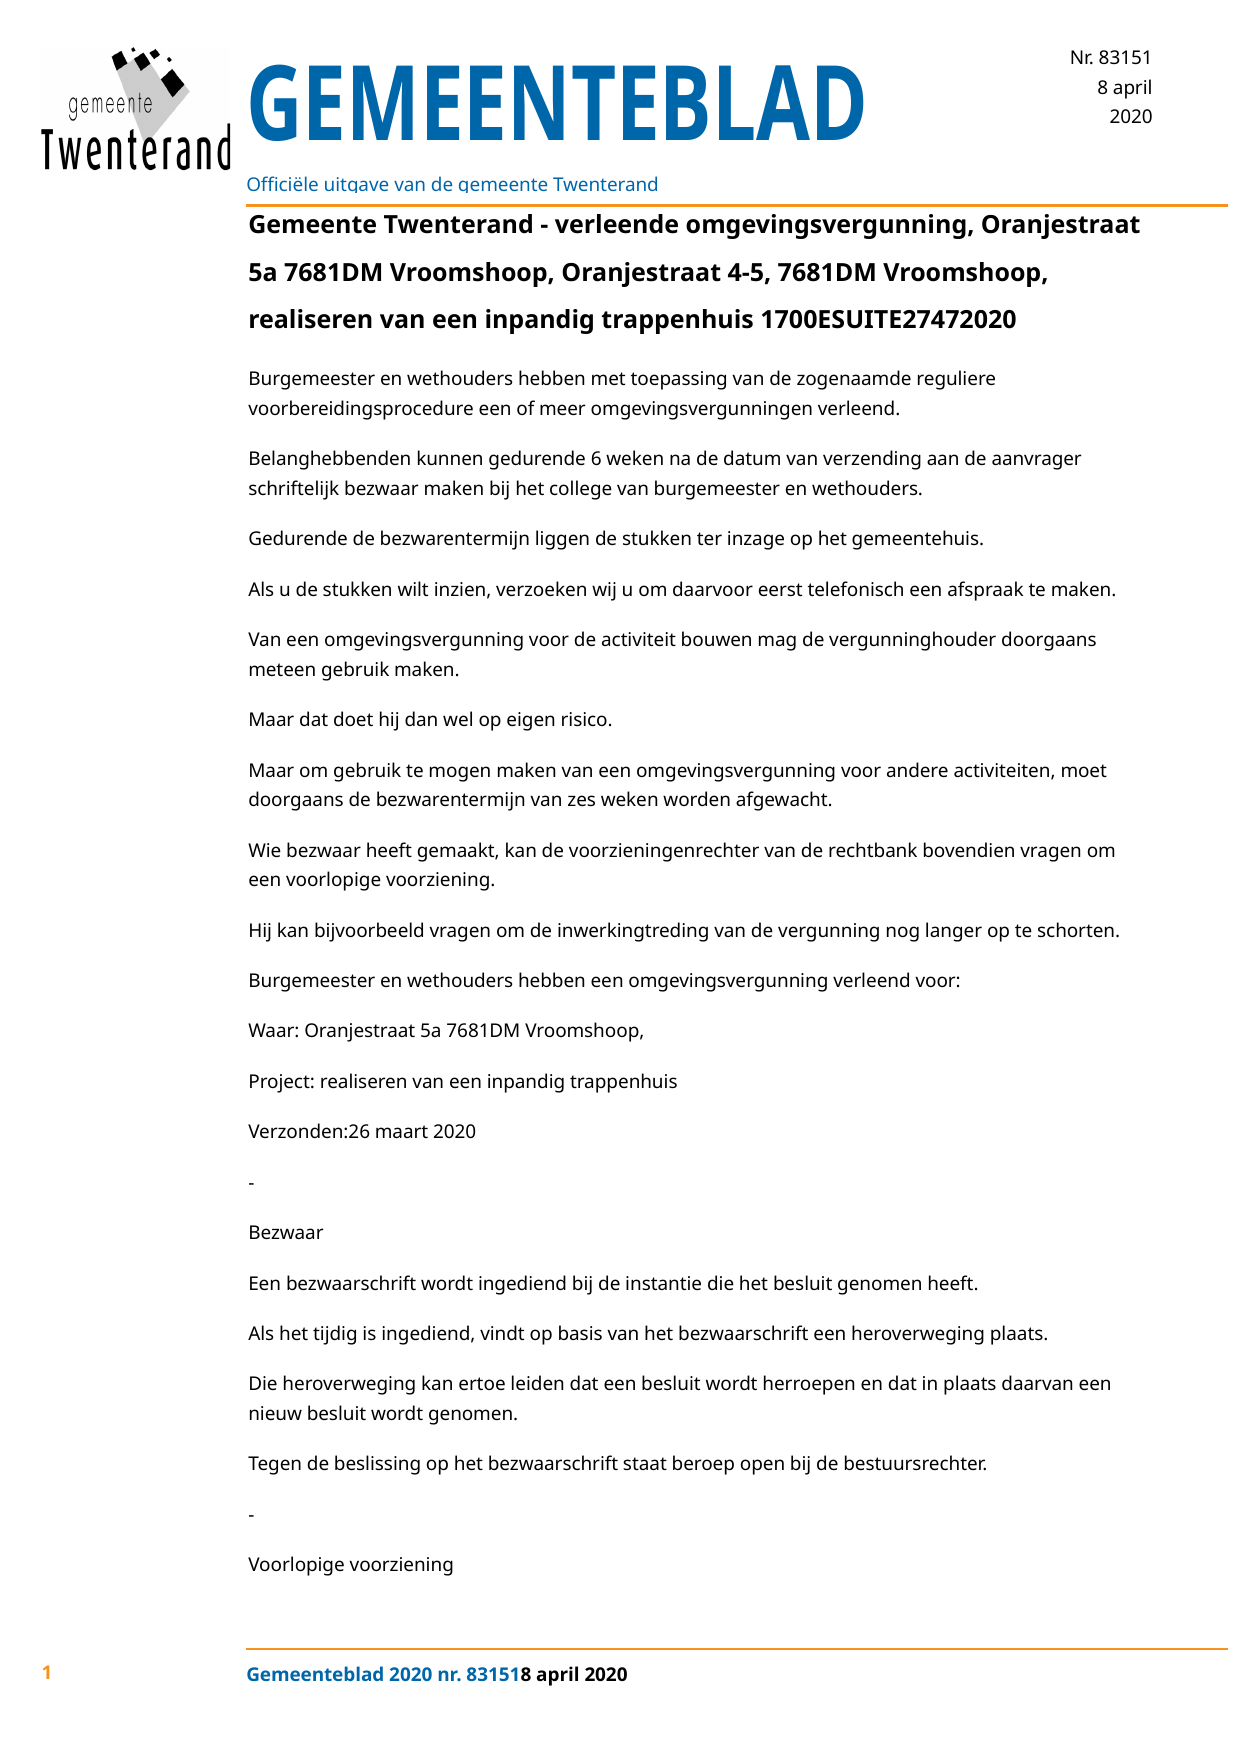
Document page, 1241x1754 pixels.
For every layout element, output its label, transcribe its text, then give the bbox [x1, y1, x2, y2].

text Gemeente Twenterand - verleende omgevingsvergunning, Oranjestraat 5a 7681DM Vroomshoop, Oranjestraat 4-5, 7681DM Vroomshoop, realiseren van een inpandig trappenhuis 1700ESUITE27472020 [248, 207, 1152, 336]
text Die heroverweging kan ertoe leiden dat een besluit wordt herroepen en dat in plaats daarvan een nieuw besluit wordt genomen. [248, 1371, 1152, 1426]
text Burgemeester en wethouders hebben een omgevingsvergunning verleend voor: [248, 967, 1152, 993]
text Verzonden:26 maart 2020 [248, 1118, 1152, 1144]
picture [41, 47, 231, 172]
text Belanghebbenden kunnen gedurende 6 weken na de datum van verzending aan de aanvrager schriftelijk bezwaar maken bij het college van burgemeester en wethouders. [248, 446, 1152, 501]
text Van een omgevingsvergunning voor de activiteit bouwen mag de vergunninghouder doorgaans meteen gebruik maken. [248, 626, 1152, 682]
text Gedurende de bezwarentermijn liggen de stukken ter inzage op het gemeentehuis. [248, 526, 1152, 551]
text Voorlopige voorziening [248, 1551, 1152, 1577]
text Bezwaar [248, 1219, 1152, 1245]
text Een bezwaarschrift wordt ingediend bij de instantie die het besluit genomen heeft. [248, 1270, 1152, 1295]
text Als u de stukken wilt inzien, verzoeken wij u om daarvoor eerst telefonisch een afspraak te maken. [248, 576, 1152, 602]
text Project: realiseren van een inpandig trappenhuis [248, 1068, 1152, 1094]
text Waar: Oranjestraat 5a 7681DM Vroomshoop, [248, 1018, 1152, 1043]
text Burgemeester en wethouders hebben met toepassing van de zogenaamde reguliere voorbereidingsprocedure een of meer omgevingsvergunningen verleend. [248, 366, 1152, 421]
text - [248, 1501, 1152, 1527]
text Maar om gebruik te mogen maken van een omgevingsvergunning voor andere activiteiten, moet doorgaans de bezwarentermijn van zes weken worden afgewacht. [248, 757, 1152, 812]
text - [248, 1169, 1152, 1194]
text Maar dat doet hij dan wel op eigen risico. [248, 706, 1152, 732]
text Hij kan bijvoorbeeld vragen om de inwerkingtreding van de vergunning nog langer op te schorten. [248, 917, 1152, 942]
text Wie bezwaar heeft gemaakt, kan de voorzieningenrechter van de rechtbank bovendien vragen om een voorlopige voorziening. [248, 837, 1152, 892]
text Als het tijdig is ingediend, vindt op basis van het bezwaarschrift een heroverweging plaats. [248, 1320, 1152, 1346]
text Tegen de beslissing op het bezwaarschrift staat beroep open bij de bestuursrechter. [248, 1451, 1152, 1476]
